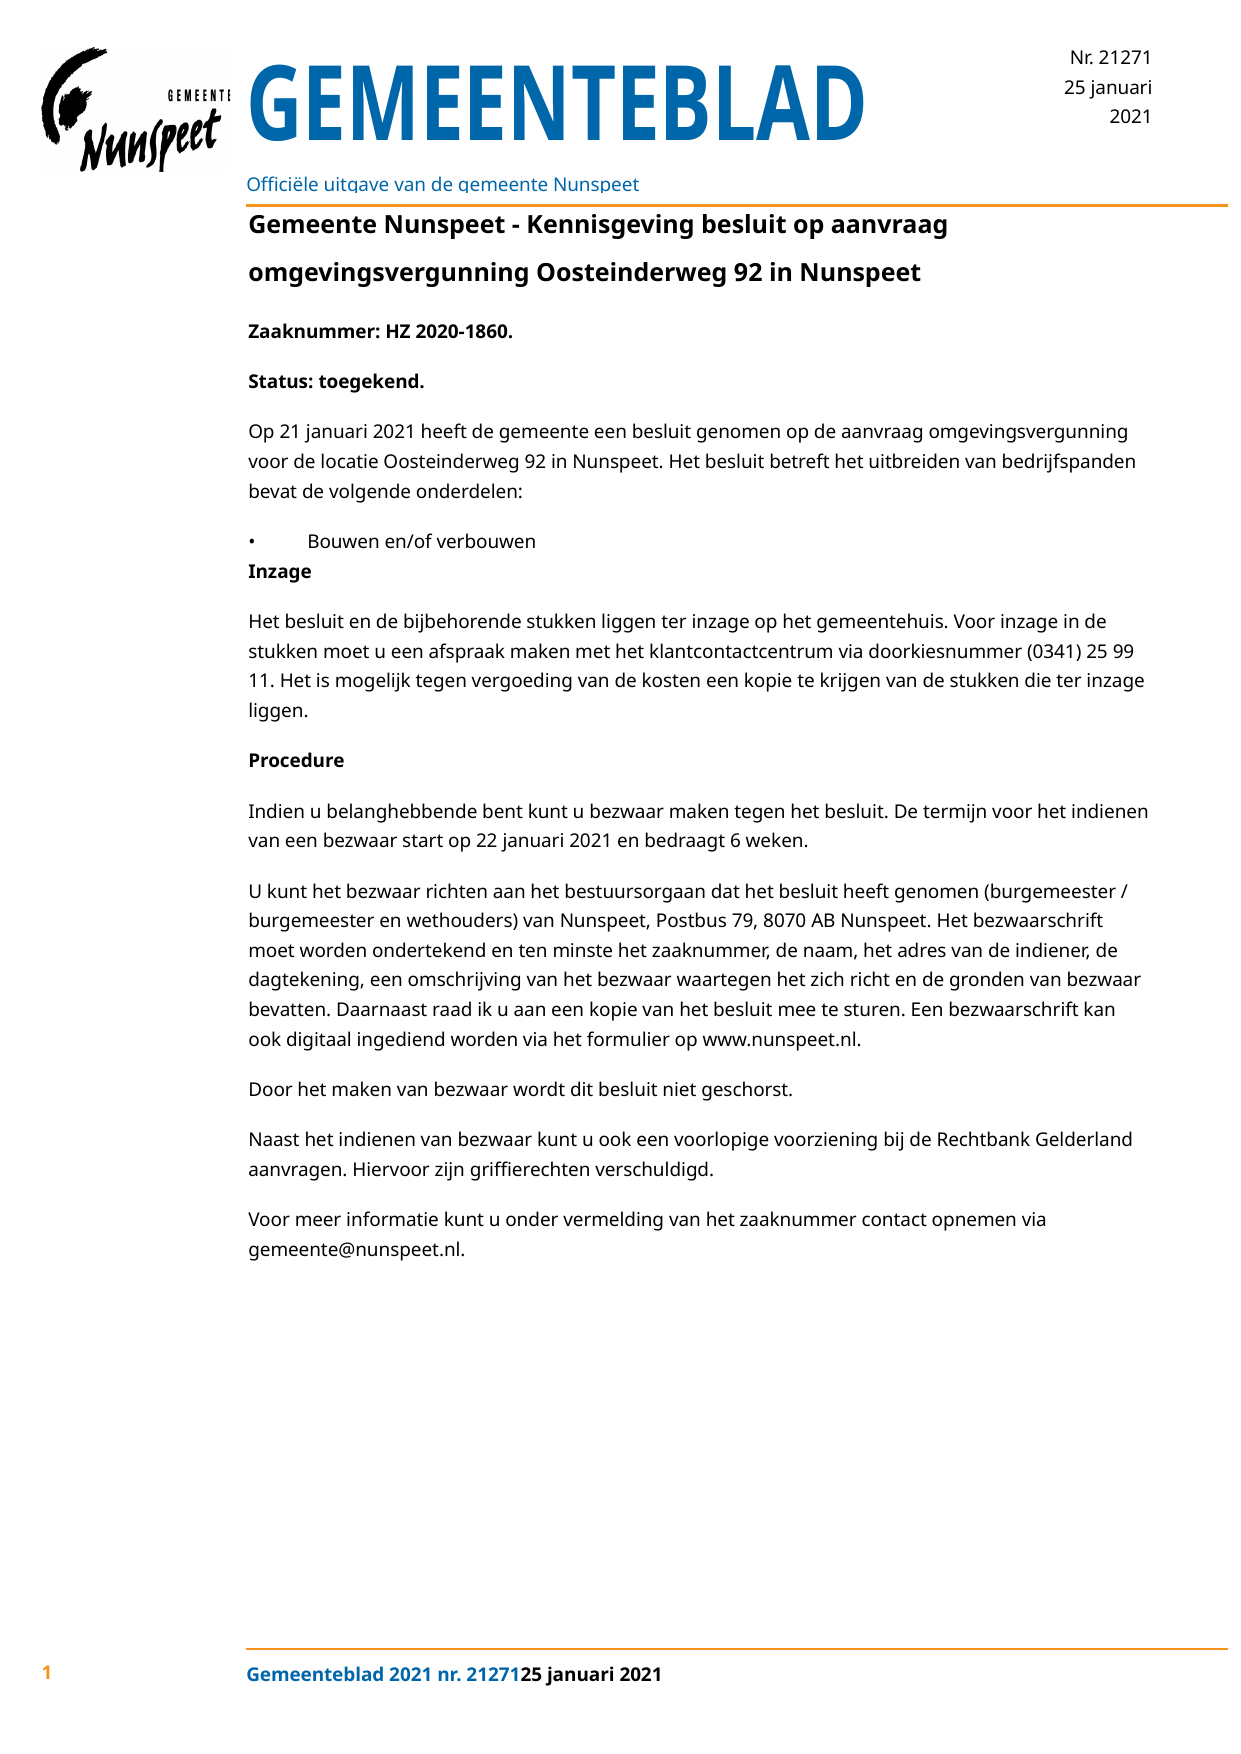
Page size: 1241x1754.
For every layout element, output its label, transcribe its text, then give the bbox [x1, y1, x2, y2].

text U kunt het bezwaar richten aan het bestuursorgaan dat het besluit heeft genomen (burgemeester / burgemeester en wethouders) van Nunspeet, Postbus 79, 8070 AB Nunspeet. Het bezwaarschrift moet worden ondertekend en ten minste het zaaknummer, de naam, het adres van de indiener, de dagtekening, een omschrijving van het bezwaar waartegen het zich richt en de gronden van bezwaar bevatten. Daarnaast raad ik u aan een kopie van het besluit mee te sturen. Een bezwaarschrift kan ook digitaal ingediend worden via het formulier op www.nunspeet.nl. [248, 878, 1152, 1052]
text Het besluit en de bijbehorende stukken liggen ter inzage op het gemeentehuis. Voor inzage in de stukken moet u een afspraak maken met het klantcontactcentrum via doorkiesnummer (0341) 25 99 11. Het is mogelijk tegen vergoeding van de kosten een kopie te krijgen van de stukken die ter inzage liggen. [248, 608, 1152, 723]
text Gemeente Nunspeet - Kennisgeving besluit op aanvraag omgevingsvergunning Oosteinderweg 92 in Nunspeet [248, 207, 1152, 288]
text Op 21 januari 2021 heeft de gemeente een besluit genomen op de aanvraag omgevingsvergunning voor de locatie Oosteinderweg 92 in Nunspeet. Het besluit betreft het uitbreiden van bedrijfspanden bevat de volgende onderdelen: [248, 419, 1152, 504]
text Inzage [248, 558, 1152, 584]
text Door het maken van bezwaar wordt dit besluit niet geschorst. [248, 1076, 1152, 1102]
text Naast het indienen van bezwaar kunt u ook een voorlopige voorziening bij de Rechtbank Gelderland aanvragen. Hiervoor zijn griffierechten verschuldigd. [248, 1127, 1152, 1182]
picture [41, 47, 231, 172]
text Status: toegekend. [248, 368, 1152, 394]
text Zaaknummer: HZ 2020-1860. [248, 318, 1152, 344]
list Bouwen en/of verbouwen [248, 528, 1152, 554]
text Voor meer informatie kunt u onder vermelding van het zaaknummer contact opnemen via gemeente@nunspeet.nl. [248, 1207, 1152, 1262]
text Indien u belanghebbende bent kunt u bezwaar maken tegen het besluit. De termijn voor het indienen van een bezwaar start op 22 januari 2021 en bedraagt 6 weken. [248, 798, 1152, 853]
text Procedure [248, 747, 1152, 773]
